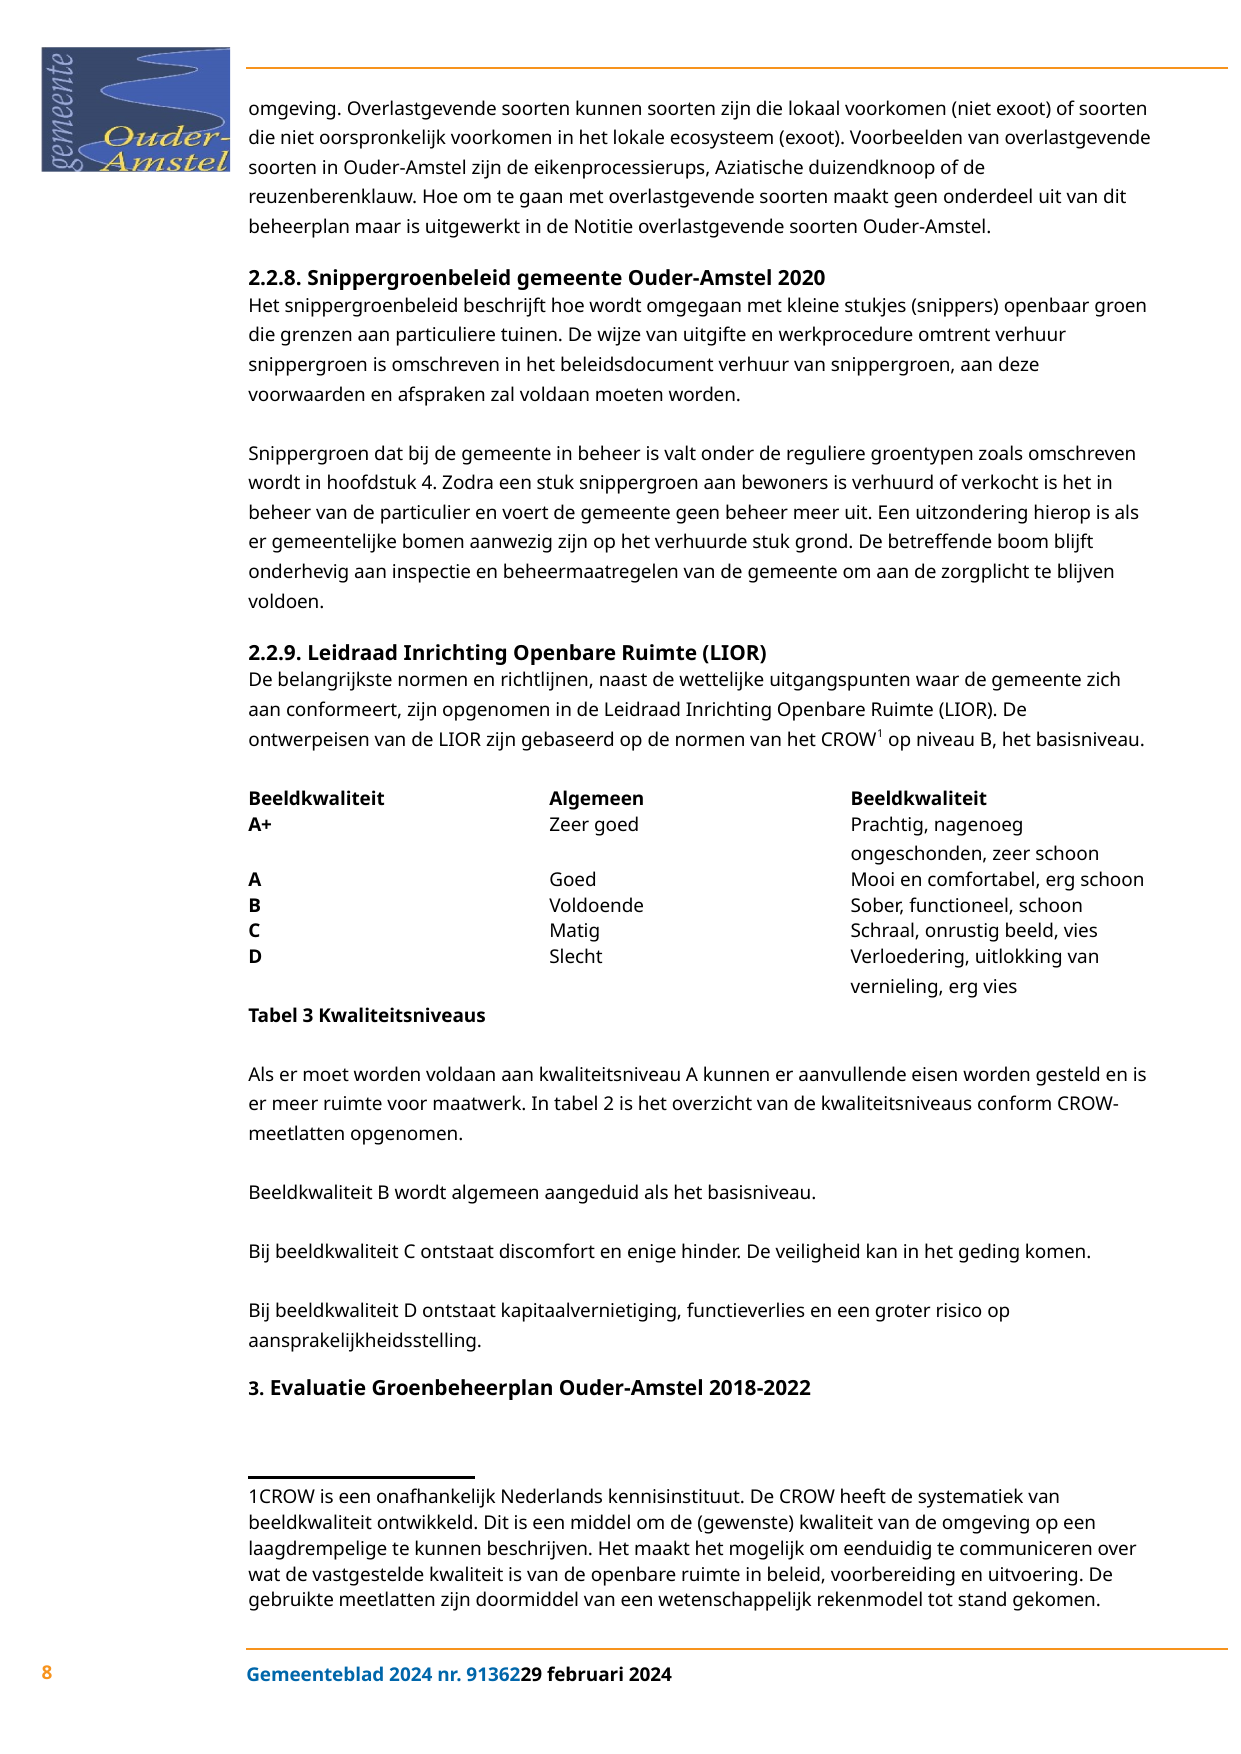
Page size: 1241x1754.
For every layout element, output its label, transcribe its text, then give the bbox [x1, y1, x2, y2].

table_cell Goed [549, 866, 850, 892]
text 2.2.8. Snippergroenbeleid gemeente Ouder-Amstel 2020 [248, 263, 1152, 292]
text Beeldkwaliteit B wordt algemeen aangeduid als het basisniveau. [248, 1179, 1152, 1205]
text Snippergroen dat bij de gemeente in beheer is valt onder de reguliere groentypen zoals omschreven wordt in hoofdstuk 4. Zodra een stuk snippergroen aan bewoners is verhuurd of verkocht is het in beheer van de particulier en voert de gemeente geen beheer meer uit. Een uitzondering hierop is als er gemeentelijke bomen aanwezig zijn op het verhuurde stuk grond. De betreffende boom blijft onderhevig aan inspectie en beheermaatregelen van de gemeente om aan de zorgplicht te blijven voldoen. [248, 440, 1152, 613]
text CROW is een onafhankelijk Nederlands kennisinstituut. De CROW heeft de systematiek van beeldkwaliteit ontwikkeld. Dit is een middel om de (gewenste) kwaliteit van de omgeving op een laagdrempelige te kunnen beschrijven. Het maakt het mogelijk om eenduidig te communiceren over wat de vastgestelde kwaliteit is van de openbare ruimte in beleid, voorbereiding en uitvoering. De gebruikte meetlatten zijn doormiddel van een wetenschappelijk rekenmodel tot stand gekomen. [248, 1483, 1152, 1612]
text Het snippergroenbeleid beschrijft hoe wordt omgegaan met kleine stukjes (snippers) openbaar groen die grenzen aan particuliere tuinen. De wijze van uitgifte en werkprocedure omtrent verhuur snippergroen is omschreven in het beleidsdocument verhuur van snippergroen, aan deze voorwaarden en afspraken zal voldaan moeten worden. [248, 292, 1152, 406]
table_cell Schraal, onrustig beeld, vies [850, 918, 1152, 943]
table_cell Zeer goed [549, 811, 850, 866]
text Bij beeldkwaliteit D ontstaat kapitaalvernietiging, functieverlies en een groter risico op aansprakelijkheidsstelling. [248, 1298, 1152, 1353]
text omgeving. Overlastgevende soorten kunnen soorten zijn die lokaal voorkomen (niet exoot) of soorten die niet oorspronkelijk voorkomen in het lokale ecosysteem (exoot). Voorbeelden van overlastgevende soorten in Ouder-Amstel zijn de eikenprocessierups, Aziatische duizendknoop of de reuzenberenklauw. Hoe om te gaan met overlastgevende soorten maakt geen onderdeel uit van dit beheerplan maar is uitgewerkt in de Notitie overlastgevende soorten Ouder-Amstel. [248, 95, 1152, 239]
table_cell Verloedering, uitlokking van vernieling, erg vies [850, 943, 1152, 999]
table_cell B [248, 892, 549, 918]
table_header Beeldkwaliteit [248, 785, 549, 811]
text 3. Evaluatie Groenbeheerplan Ouder-Amstel 2018-2022 [248, 1373, 1152, 1401]
table_cell A+ [248, 811, 549, 866]
table_cell D [248, 943, 549, 999]
text Tabel 3 Kwaliteitsniveaus [248, 1002, 1152, 1028]
table_header Algemeen [549, 785, 850, 811]
text De belangrijkste normen en richtlijnen, naast de wettelijke uitgangspunten waar de gemeente zich aan conformeert, zijn opgenomen in de Leidraad Inrichting Openbare Ruimte (LIOR). De ontwerpeisen van de LIOR zijn gebaseerd op de normen van het CROW op niveau B, het basisniveau. [248, 667, 1152, 752]
table_cell Mooi en comfortabel, erg schoon [850, 866, 1152, 892]
table_cell Prachtig, nagenoeg ongeschonden, zeer schoon [850, 811, 1152, 866]
table_cell Voldoende [549, 892, 850, 918]
table_cell Slecht [549, 943, 850, 999]
table_header Beeldkwaliteit [850, 785, 1152, 811]
table_cell Matig [549, 918, 850, 943]
table_cell C [248, 918, 549, 943]
table_cell A [248, 866, 549, 892]
text 2.2.9. Leidraad Inrichting Openbare Ruimte (LIOR) [248, 638, 1152, 667]
text Als er moet worden voldaan aan kwaliteitsniveau A kunnen er aanvullende eisen worden gesteld en is er meer ruimte voor maatwerk. In tabel 2 is het overzicht van de kwaliteitsniveaus conform CROW-meetlatten opgenomen. [248, 1061, 1152, 1146]
text Bij beeldkwaliteit C ontstaat discomfort en enige hinder. De veiligheid kan in het geding komen. [248, 1238, 1152, 1264]
picture [41, 47, 231, 172]
table_cell Sober, functioneel, schoon [850, 892, 1152, 918]
